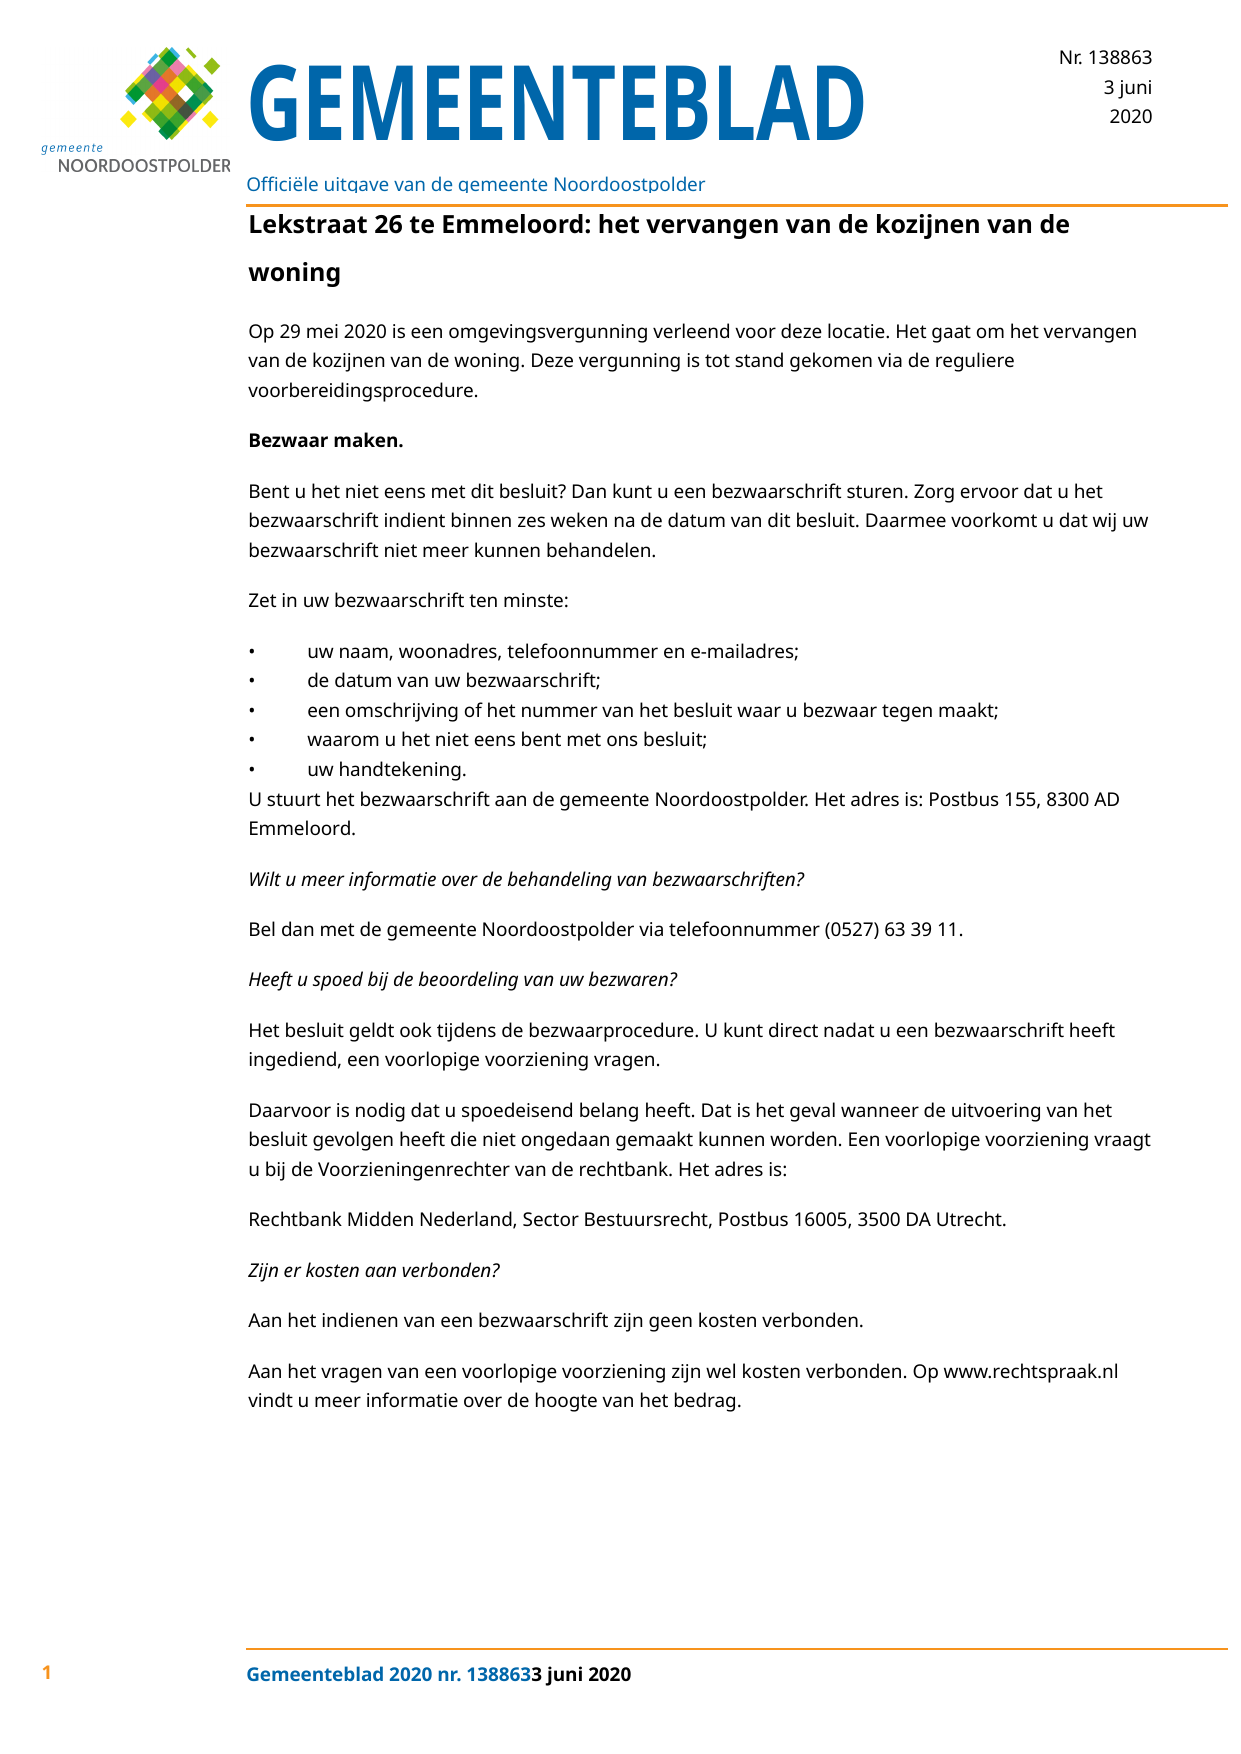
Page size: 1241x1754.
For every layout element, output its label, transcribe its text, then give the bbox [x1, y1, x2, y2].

list uw handtekening. [248, 756, 1152, 782]
list uw naam, woonadres, telefoonnummer en e-mailadres; [248, 638, 1152, 664]
list de datum van uw bezwaarschrift; [248, 667, 1152, 693]
text Bent u het niet eens met dit besluit? Dan kunt u een bezwaarschrift sturen. Zorg ervoor dat u het bezwaarschrift indient binnen zes weken na de datum van dit besluit. Daarmee voorkomt u dat wij uw bezwaarschrift niet meer kunnen behandelen. [248, 478, 1152, 563]
text Lekstraat 26 te Emmeloord: het vervangen van de kozijnen van de woning [248, 207, 1152, 288]
text Op 29 mei 2020 is een omgevingsvergunning verleend voor deze locatie. Het gaat om het vervangen van de kozijnen van de woning. Deze vergunning is tot stand gekomen via de reguliere voorbereidingsprocedure. [248, 318, 1152, 403]
text U stuurt het bezwaarschrift aan de gemeente Noordoostpolder. Het adres is: Postbus 155, 8300 AD Emmeloord. [248, 786, 1152, 841]
text Het besluit geldt ook tijdens de bezwaarprocedure. U kunt direct nadat u een bezwaarschrift heeft ingediend, een voorlopige voorziening vragen. [248, 1017, 1152, 1072]
picture [41, 47, 231, 172]
text Bezwaar maken. [248, 427, 1152, 453]
text Zijn er kosten aan verbonden? [248, 1257, 1152, 1283]
text Zet in uw bezwaarschrift ten minste: [248, 587, 1152, 613]
text Daarvoor is nodig dat u spoedeisend belang heeft. Dat is het geval wanneer de uitvoering van het besluit gevolgen heeft die niet ongedaan gemaakt kunnen worden. Een voorlopige voorziening vraagt u bij de Voorzieningenrechter van de rechtbank. Het adres is: [248, 1097, 1152, 1182]
text Wilt u meer informatie over de behandeling van bezwaarschriften? [248, 866, 1152, 892]
text Rechtbank Midden Nederland, Sector Bestuursrecht, Postbus 16005, 3500 DA Utrecht. [248, 1207, 1152, 1232]
text Aan het indienen van een bezwaarschrift zijn geen kosten verbonden. [248, 1307, 1152, 1333]
list waarom u het niet eens bent met ons besluit; [248, 727, 1152, 752]
text Aan het vragen van een voorlopige voorziening zijn wel kosten verbonden. Op www.rechtspraak.nl vindt u meer informatie over de hoogte van het bedrag. [248, 1358, 1152, 1413]
text Heeft u spoed bij de beoordeling van uw bezwaren? [248, 967, 1152, 992]
text Bel dan met de gemeente Noordoostpolder via telefoonnummer (0527) 63 39 11. [248, 916, 1152, 942]
list een omschrijving of het nummer van het besluit waar u bezwaar tegen maakt; [248, 697, 1152, 723]
